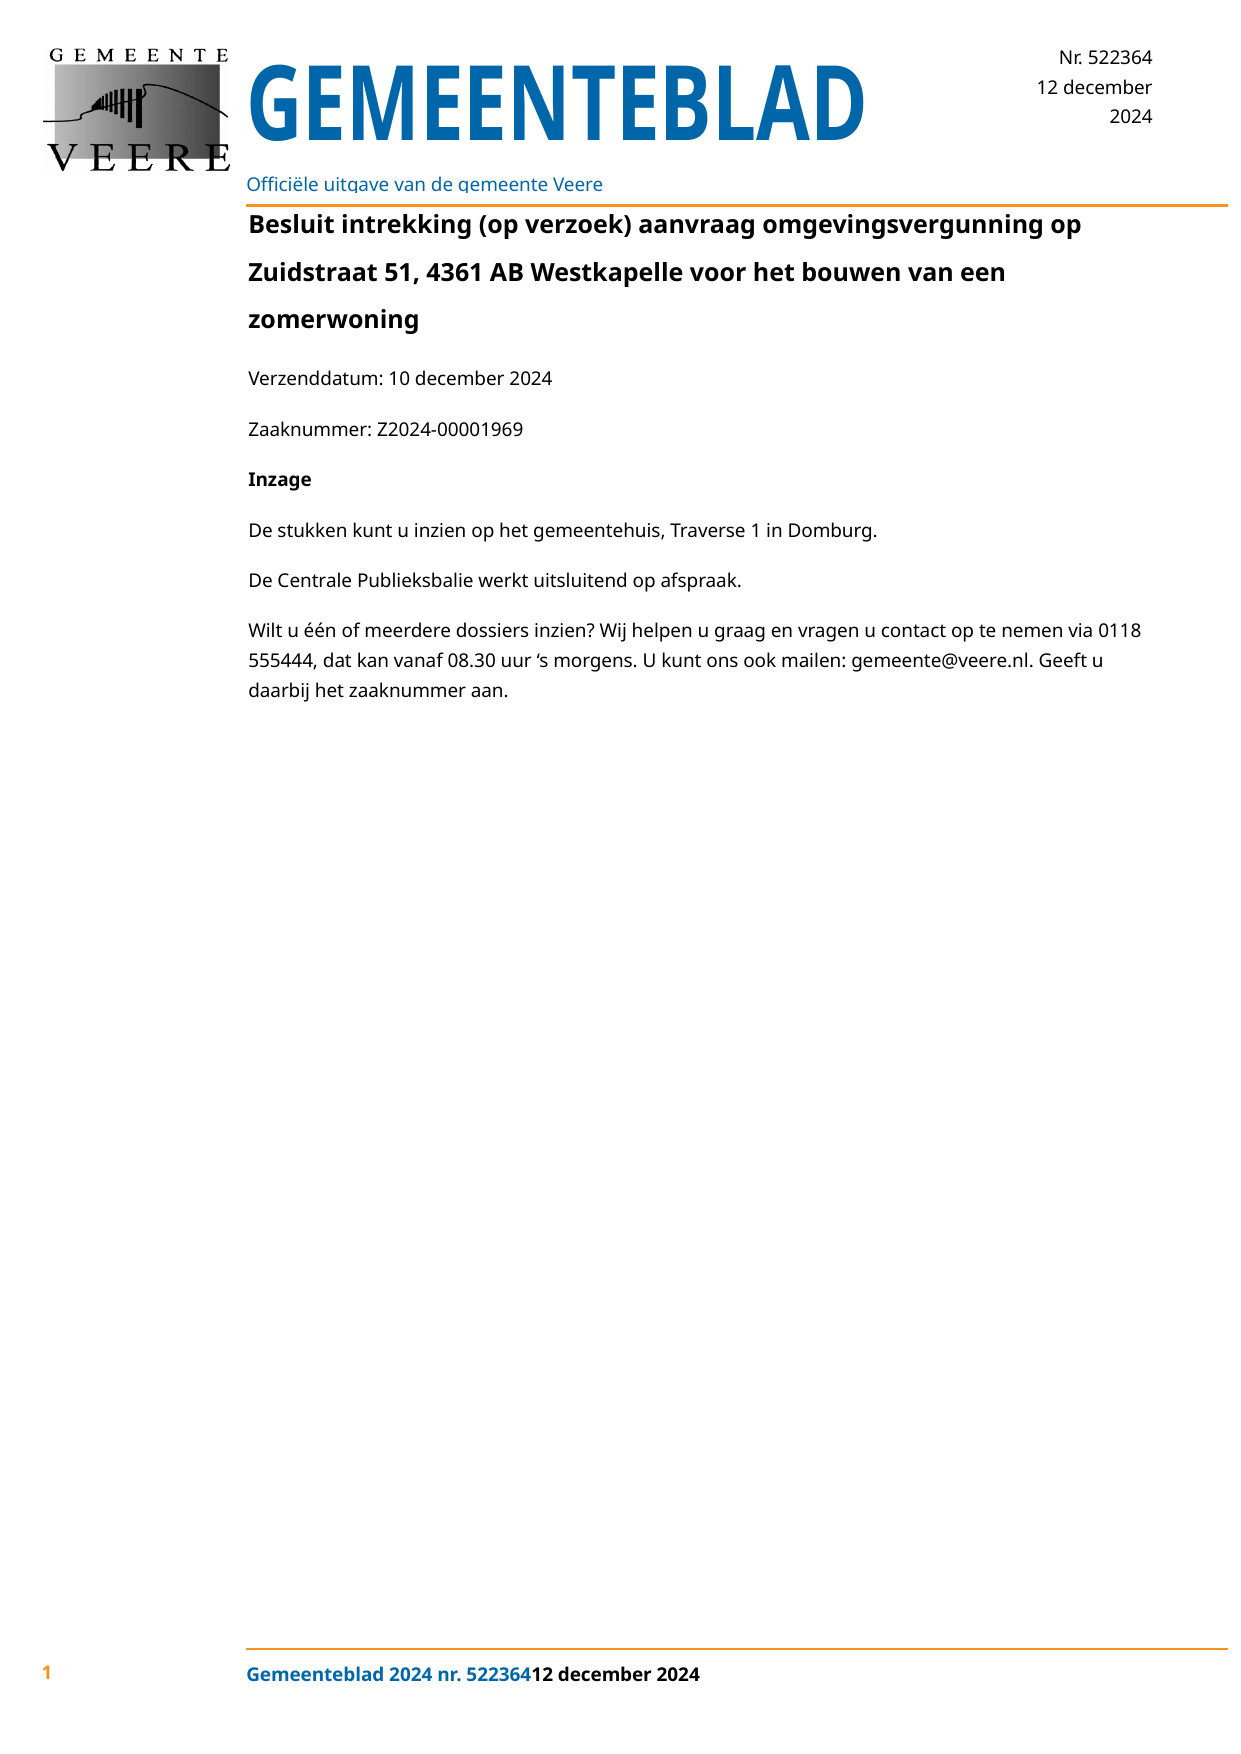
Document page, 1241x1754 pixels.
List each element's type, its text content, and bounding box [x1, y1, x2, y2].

text Inzage [248, 466, 1152, 492]
text De Centrale Publieksbalie werkt uitsluitend op afspraak. [248, 567, 1152, 593]
picture [41, 47, 231, 172]
text Besluit intrekking (op verzoek) aanvraag omgevingsvergunning op Zuidstraat 51, 4361 AB Westkapelle voor het bouwen van een zomerwoning [248, 207, 1152, 336]
text Zaaknummer: Z2024-00001969 [248, 416, 1152, 442]
text Wilt u één of meerdere dossiers inzien? Wij helpen u graag en vragen u contact op te nemen via 0118 555444, dat kan vanaf 08.30 uur ‘s morgens. U kunt ons ook mailen: gemeente@veere.nl. Geeft u daarbij het zaaknummer aan. [248, 618, 1152, 702]
text Verzenddatum: 10 december 2024 [248, 366, 1152, 391]
text De stukken kunt u inzien op het gemeentehuis, Traverse 1 in Domburg. [248, 517, 1152, 542]
